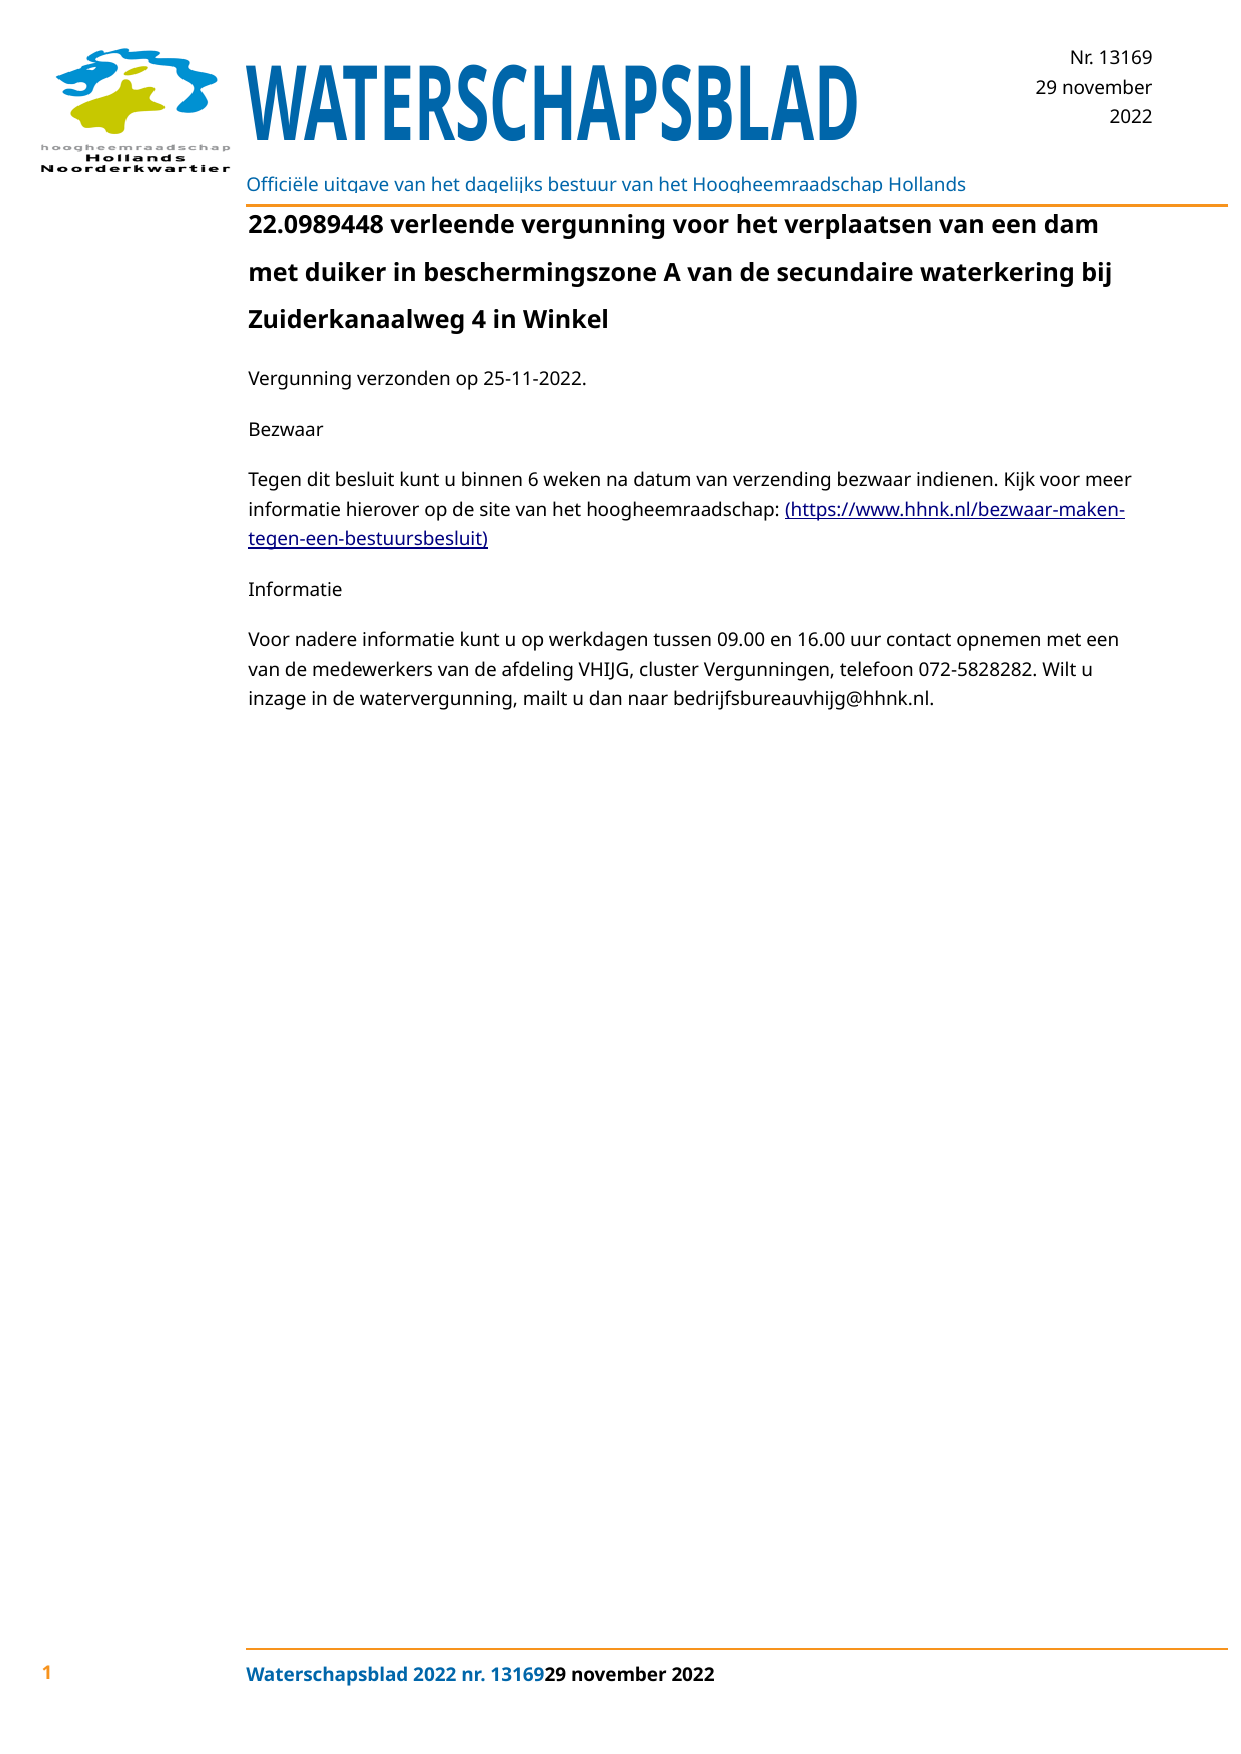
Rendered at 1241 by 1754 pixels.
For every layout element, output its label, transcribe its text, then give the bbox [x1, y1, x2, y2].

text Informatie [248, 576, 1152, 602]
text 22.0989448 verleende vergunning voor het verplaatsen van een dam met duiker in beschermingszone A van de secundaire waterkering bij Zuiderkanaalweg 4 in Winkel [248, 207, 1152, 336]
text Tegen dit besluit kunt u binnen 6 weken na datum van verzending bezwaar indienen. Kijk voor meer informatie hierover op de site van het hoogheemraadschap: (https://www.hhnk.nl/bezwaar-maken-tegen-een-bestuursbesluit) [248, 466, 1152, 551]
picture [41, 47, 231, 172]
text Bezwaar [248, 416, 1152, 442]
text Vergunning verzonden op 25-11-2022. [248, 366, 1152, 391]
text Voor nadere informatie kunt u op werkdagen tussen 09.00 en 16.00 uur contact opnemen met een van de medewerkers van de afdeling VHIJG, cluster Vergunningen, telefoon 072-5828282. Wilt u inzage in de watervergunning, mailt u dan naar bedrijfsbureauvhijg@hhnk.nl. [248, 626, 1152, 711]
